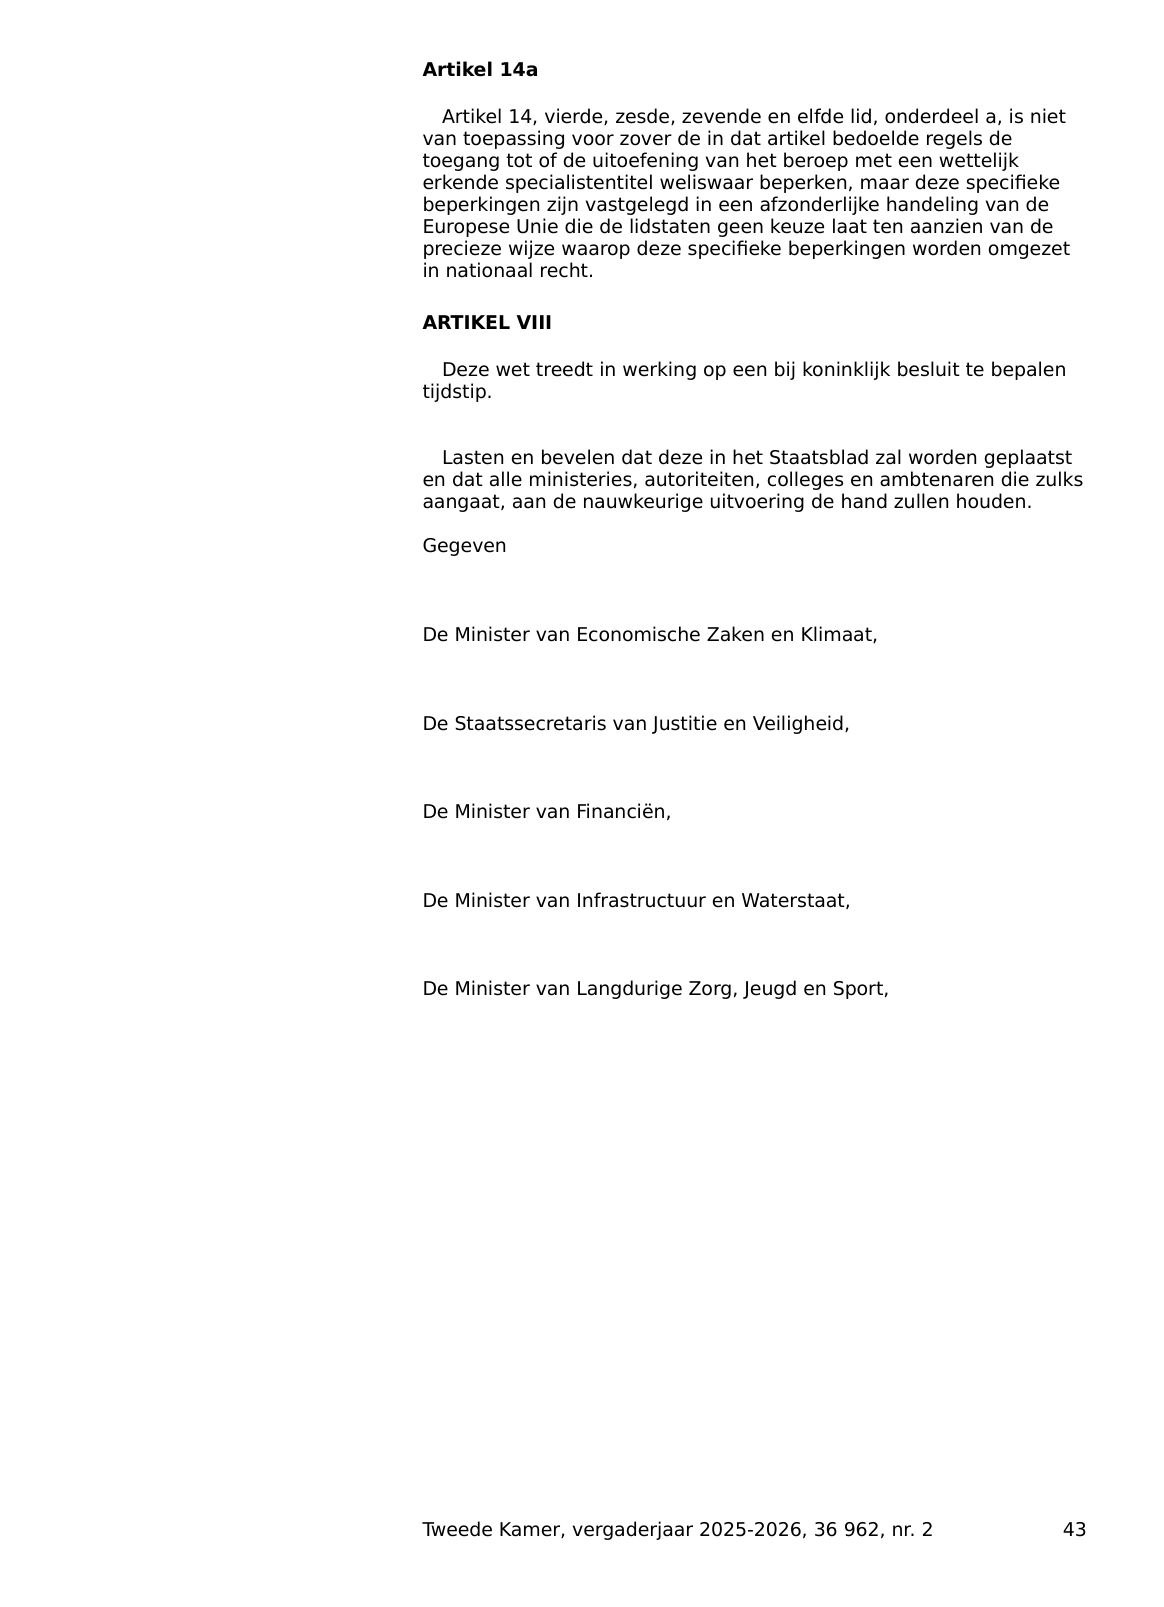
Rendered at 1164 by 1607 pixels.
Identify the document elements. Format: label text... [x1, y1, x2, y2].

text De Minister van Financiën, [422, 801, 1087, 823]
text Gegeven [422, 535, 1087, 557]
text De Minister van Economische Zaken en Klimaat, [422, 624, 1087, 646]
text Deze wet treedt in werking op een bij koninklijk besluit te bepalen tijdstip. [422, 359, 1087, 403]
text Lasten en bevelen dat deze in het Staatsblad zal worden geplaatst en dat alle ministeries, autoriteiten, colleges en ambtenaren die zulks aangaat, aan de nauwkeurige uitvoering de hand zullen houden. [422, 447, 1087, 513]
text De Staatssecretaris van Justitie en Veiligheid, [422, 712, 1087, 734]
subtitle ARTIKEL VIII [422, 312, 1087, 334]
text De Minister van Infrastructuur en Waterstaat, [422, 889, 1087, 911]
text Artikel 14, vierde, zesde, zevende en elfde lid, onderdeel a, is niet van toepassing voor zover de in dat artikel bedoelde regels de toegang tot of de uitoefening van het beroep met een wettelijk erkende specialistentitel weliswaar beperken, maar deze specifieke beperkingen zijn vastgelegd in een afzonderlijke handeling van de Europese Unie die de lidstaten geen keuze laat ten aanzien van de precieze wijze waarop deze specifieke beperkingen worden omgezet in nationaal recht. [422, 106, 1087, 282]
text De Minister van Langdurige Zorg, Jeugd en Sport, [422, 978, 1087, 1000]
subtitle Artikel 14a [422, 59, 1087, 81]
